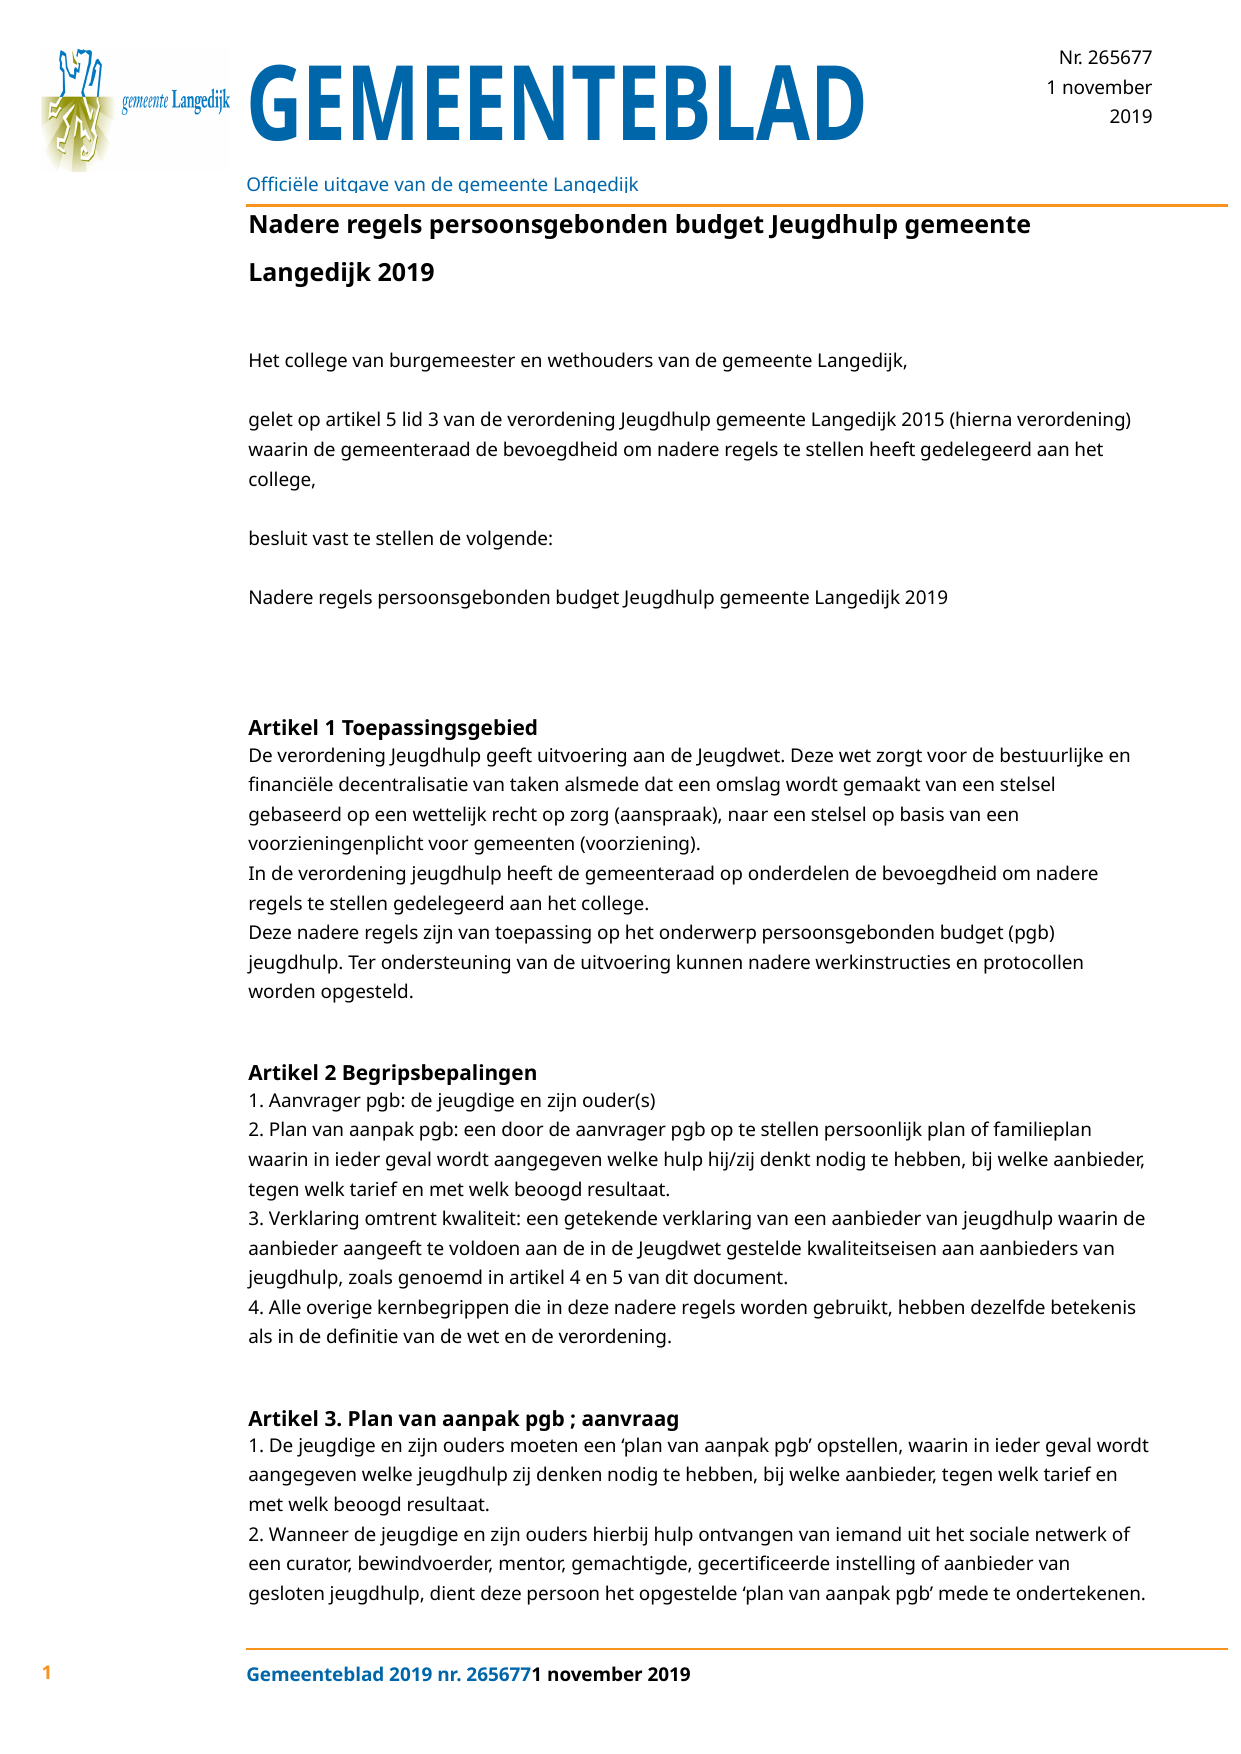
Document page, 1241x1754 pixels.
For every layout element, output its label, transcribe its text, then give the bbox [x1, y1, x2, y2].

text 1. Aanvrager pgb: de jeugdige en zijn ouder(s) [248, 1087, 1152, 1113]
text Artikel 3. Plan van aanpak pgb ; aanvraag [248, 1404, 1152, 1432]
text 2. Plan van aanpak pgb: een door de aanvrager pgb op te stellen persoonlijk plan of familieplan waarin in ieder geval wordt aangegeven welke hulp hij/zij denkt nodig te hebben, bij welke aanbieder, tegen welk tarief en met welk beoogd resultaat. [248, 1117, 1152, 1201]
text 3. Verklaring omtrent kwaliteit: een getekende verklaring van een aanbieder van jeugdhulp waarin de aanbieder aangeeft te voldoen aan de in de Jeugdwet gestelde kwaliteitseisen aan aanbieders van jeugdhulp, zoals genoemd in artikel 4 en 5 van dit document. [248, 1205, 1152, 1290]
text Het college van burgemeester en wethouders van de gemeente Langedijk, [248, 347, 1152, 373]
text Nadere regels persoonsgebonden budget Jeugdhulp gemeente Langedijk 2019 [248, 584, 1152, 610]
text 1. De jeugdige en zijn ouders moeten een ‘plan van aanpak pgb’ opstellen, waarin in ieder geval wordt aangegeven welke jeugdhulp zij denken nodig te hebben, bij welke aanbieder, tegen welk tarief en met welk beoogd resultaat. [248, 1432, 1152, 1517]
text besluit vast te stellen de volgende: [248, 525, 1152, 551]
text gelet op artikel 5 lid 3 van de verordening Jeugdhulp gemeente Langedijk 2015 (hierna verordening) waarin de gemeenteraad de bevoegdheid om nadere regels te stellen heeft gedelegeerd aan het college, [248, 407, 1152, 492]
text In de verordening jeugdhulp heeft de gemeenteraad op onderdelen de bevoegdheid om nadere regels te stellen gedelegeerd aan het college. [248, 860, 1152, 916]
picture [41, 47, 231, 172]
text Artikel 1 Toepassingsgebied [248, 713, 1152, 742]
text De verordening Jeugdhulp geeft uitvoering aan de Jeugdwet. Deze wet zorgt voor de bestuurlijke en financiële decentralisatie van taken alsmede dat een omslag wordt gemaakt van een stelsel gebaseerd op een wettelijk recht op zorg (aanspraak), naar een stelsel op basis van een voorzieningenplicht voor gemeenten (voorziening). [248, 742, 1152, 856]
text Deze nadere regels zijn van toepassing op het onderwerp persoonsgebonden budget (pgb) jeugdhulp. Ter ondersteuning van de uitvoering kunnen nadere werkinstructies en protocollen worden opgesteld. [248, 919, 1152, 1004]
text Nadere regels persoonsgebonden budget Jeugdhulp gemeente Langedijk 2019 [248, 207, 1152, 288]
text 4. Alle overige kernbegrippen die in deze nadere regels worden gebruikt, hebben dezelfde betekenis als in de definitie van de wet en de verordening. [248, 1294, 1152, 1349]
text 2. Wanneer de jeugdige en zijn ouders hierbij hulp ontvangen van iemand uit het sociale netwerk of een curator, bewindvoerder, mentor, gemachtigde, gecertificeerde instelling of aanbieder van gesloten jeugdhulp, dient deze persoon het opgestelde ‘plan van aanpak pgb’ mede te ondertekenen. [248, 1521, 1152, 1606]
text Artikel 2 Begripsbepalingen [248, 1058, 1152, 1087]
